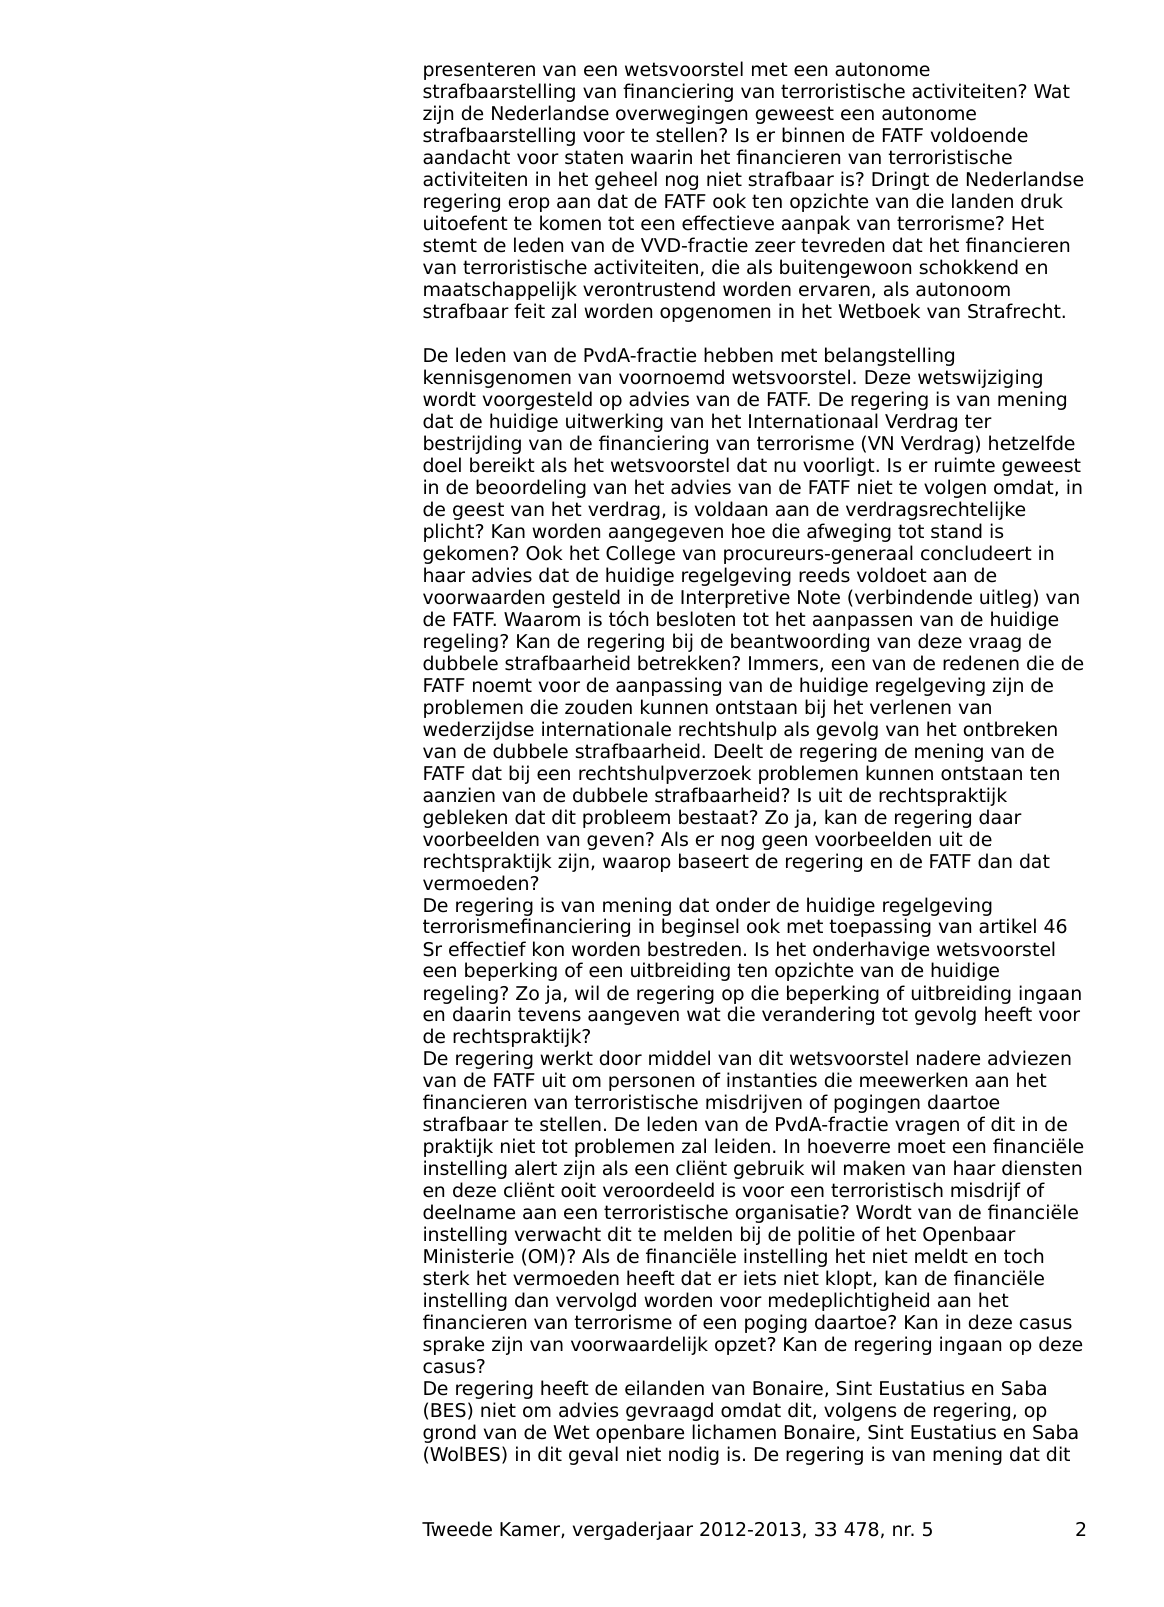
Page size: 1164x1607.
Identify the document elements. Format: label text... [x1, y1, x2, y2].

text De regering heeft de eilanden van Bonaire, Sint Eustatius en Saba (BES) niet om advies gevraagd omdat dit, volgens de regering, op grond van de Wet openbare lichamen Bonaire, Sint Eustatius en Saba (WolBES) in dit geval niet nodig is. De regering is van mening dat dit [422, 1378, 1087, 1466]
text De leden van de PvdA-fractie hebben met belangstelling kennisgenomen van voornoemd wetsvoorstel. Deze wetswijziging wordt voorgesteld op advies van de FATF. De regering is van mening dat de huidige uitwerking van het Internationaal Verdrag ter bestrijding van de financiering van terrorisme (VN Verdrag) hetzelfde doel bereikt als het wetsvoorstel dat nu voorligt. Is er ruimte geweest in de beoordeling van het advies van de FATF niet te volgen omdat, in de geest van het verdrag, is voldaan aan de verdragsrechtelijke plicht? Kan worden aangegeven hoe die afweging tot stand is gekomen? Ook het College van procureurs-generaal concludeert in haar advies dat de huidige regelgeving reeds voldoet aan de voorwaarden gesteld in de Interpretive Note (verbindende uitleg) van de FATF. Waarom is tóch besloten tot het aanpassen van de huidige regeling? Kan de regering bij de beantwoording van deze vraag de dubbele strafbaarheid betrekken? Immers, een van de redenen die de FATF noemt voor de aanpassing van de huidige regelgeving zijn de problemen die zouden kunnen ontstaan bij het verlenen van wederzijdse internationale rechtshulp als gevolg van het ontbreken van de dubbele strafbaarheid. Deelt de regering de mening van de FATF dat bij een rechtshulpverzoek problemen kunnen ontstaan ten aanzien van de dubbele strafbaarheid? Is uit de rechtspraktijk gebleken dat dit probleem bestaat? Zo ja, kan de regering daar voorbeelden van geven? Als er nog geen voorbeelden uit de rechtspraktijk zijn, waarop baseert de regering en de FATF dan dat vermoeden? [422, 345, 1087, 894]
text De regering werkt door middel van dit wetsvoorstel nadere adviezen van de FATF uit om personen of instanties die meewerken aan het financieren van terroristische misdrijven of pogingen daartoe strafbaar te stellen. De leden van de PvdA-fractie vragen of dit in de praktijk niet tot problemen zal leiden. In hoeverre moet een financiële instelling alert zijn als een cliënt gebruik wil maken van haar diensten en deze cliënt ooit veroordeeld is voor een terroristisch misdrijf of deelname aan een terroristische organisatie? Wordt van de financiële instelling verwacht dit te melden bij de politie of het Openbaar Ministerie (OM)? Als de financiële instelling het niet meldt en toch sterk het vermoeden heeft dat er iets niet klopt, kan de financiële instelling dan vervolgd worden voor medeplichtigheid aan het financieren van terrorisme of een poging daartoe? Kan in deze casus sprake zijn van voorwaardelijk opzet? Kan de regering ingaan op deze casus? [422, 1048, 1087, 1378]
text presenteren van een wetsvoorstel met een autonome strafbaarstelling van financiering van terroristische activiteiten? Wat zijn de Nederlandse overwegingen geweest een autonome strafbaarstelling voor te stellen? Is er binnen de FATF voldoende aandacht voor staten waarin het financieren van terroristische activiteiten in het geheel nog niet strafbaar is? Dringt de Nederlandse regering erop aan dat de FATF ook ten opzichte van die landen druk uitoefent te komen tot een effectieve aanpak van terrorisme? Het stemt de leden van de VVD-fractie zeer tevreden dat het financieren van terroristische activiteiten, die als buitengewoon schokkend en maatschappelijk verontrustend worden ervaren, als autonoom strafbaar feit zal worden opgenomen in het Wetboek van Strafrecht. [422, 59, 1087, 323]
text De regering is van mening dat onder de huidige regelgeving terrorismefinanciering in beginsel ook met toepassing van artikel 46 Sr effectief kon worden bestreden. Is het onderhavige wetsvoorstel een beperking of een uitbreiding ten opzichte van de huidige regeling? Zo ja, wil de regering op die beperking of uitbreiding ingaan en daarin tevens aangeven wat die verandering tot gevolg heeft voor de rechtspraktijk? [422, 894, 1087, 1048]
